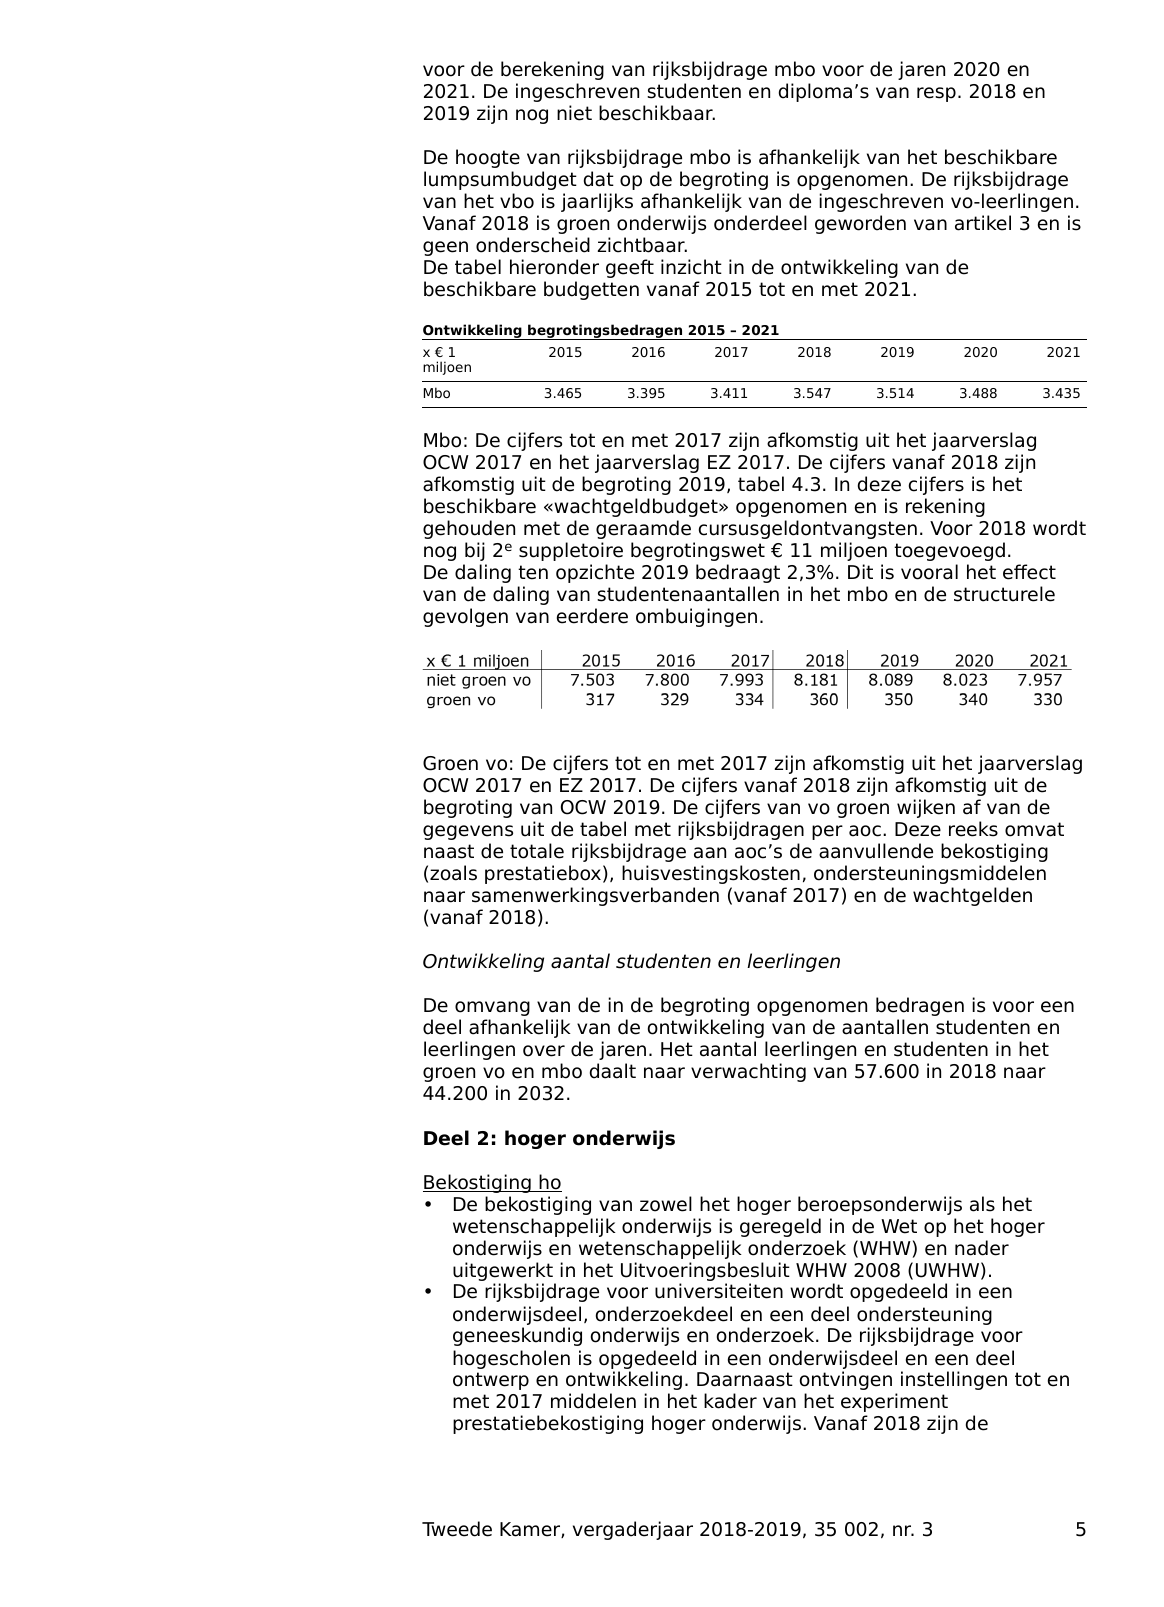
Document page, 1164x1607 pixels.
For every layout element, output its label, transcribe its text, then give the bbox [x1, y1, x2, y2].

table_cell 3.395 [588, 382, 671, 407]
table_cell 3.411 [671, 382, 754, 407]
table_cell 2017 [671, 340, 754, 381]
table_cell 2019 [838, 340, 920, 381]
subtitle Bekostiging ho [422, 1172, 1087, 1193]
table_cell 3.488 [920, 382, 1003, 407]
text Groen vo: De cijfers tot en met 2017 zijn afkomstig uit het jaarverslag OCW 2017 en EZ 2017. De cijfers vanaf 2018 zijn afkomstig uit de begroting van OCW 2019. De cijfers van vo groen wijken af van de gegevens uit de tabel met rijksbijdragen per aoc. Deze reeks omvat naast de totale rijksbijdrage aan aoc’s de aanvullende bekostiging (zoals prestatiebox), huisvestingskosten, ondersteuningsmiddelen naar samenwerkingsverbanden (vanaf 2017) en de wachtgelden (vanaf 2018). [422, 753, 1087, 929]
table_header Ontwikkeling begrotingsbedragen 2015 – 2021 [422, 323, 1087, 339]
text voor de berekening van rijksbijdrage mbo voor de jaren 2020 en 2021. De ingeschreven studenten en diploma’s van resp. 2018 en 2019 zijn nog niet beschikbaar. [422, 59, 1087, 125]
subtitle Ontwikkeling aantal studenten en leerlingen [422, 951, 1087, 973]
table_cell 3.547 [754, 382, 837, 407]
table_cell 3.465 [505, 382, 588, 407]
table_cell 2016 [588, 340, 671, 381]
table_cell 2018 [754, 340, 837, 381]
picture [422, 650, 1072, 709]
table_cell 3.435 [1004, 382, 1087, 407]
table_cell Mbo [422, 382, 505, 407]
table_cell 2020 [920, 340, 1003, 381]
table_cell 2015 [505, 340, 588, 381]
text De tabel hieronder geeft inzicht in de ontwikkeling van de beschikbare budgetten vanaf 2015 tot en met 2021. [422, 257, 1087, 301]
text De daling ten opzichte 2019 bedraagt 2,3%. Dit is vooral het effect van de daling van studentenaantallen in het mbo en de structurele gevolgen van eerdere ombuigingen. [422, 562, 1087, 628]
text Mbo: De cijfers tot en met 2017 zijn afkomstig uit het jaarverslag OCW 2017 en het jaarverslag EZ 2017. De cijfers vanaf 2018 zijn afkomstig uit de begroting 2019, tabel 4.3. In deze cijfers is het beschikbare «wachtgeldbudget» opgenomen en is rekening gehouden met de geraamde cursusgeldontvangsten. Voor 2018 wordt nog bij 2e suppletoire begrotingswet € 11 miljoen toegevoegd. [422, 430, 1087, 562]
subtitle Deel 2: hoger onderwijs [422, 1127, 1087, 1149]
table_cell 2021 [1004, 340, 1087, 381]
text • De bekostiging van zowel het hoger beroepsonderwijs als het wetenschappelijk onderwijs is geregeld in de Wet op het hoger onderwijs en wetenschappelijk onderzoek (WHW) en nader uitgewerkt in het Uitvoeringsbesluit WHW 2008 (UWHW). [422, 1193, 1087, 1281]
text • De rijksbijdrage voor universiteiten wordt opgedeeld in een onderwijsdeel, onderzoekdeel en een deel ondersteuning geneeskundig onderwijs en onderzoek. De rijksbijdrage voor hogescholen is opgedeeld in een onderwijsdeel en een deel ontwerp en ontwikkeling. Daarnaast ontvingen instellingen tot en met 2017 middelen in het kader van het experiment prestatiebekostiging hoger onderwijs. Vanaf 2018 zijn de [422, 1281, 1087, 1435]
table_cell x € 1 miljoen [422, 340, 505, 381]
table_cell 3.514 [838, 382, 920, 407]
text De hoogte van rijksbijdrage mbo is afhankelijk van het beschikbare lumpsumbudget dat op de begroting is opgenomen. De rijksbijdrage van het vbo is jaarlijks afhankelijk van de ingeschreven vo-leerlingen. Vanaf 2018 is groen onderwijs onderdeel geworden van artikel 3 en is geen onderscheid zichtbaar. [422, 147, 1087, 257]
text De omvang van de in de begroting opgenomen bedragen is voor een deel afhankelijk van de ontwikkeling van de aantallen studenten en leerlingen over de jaren. Het aantal leerlingen en studenten in het groen vo en mbo daalt naar verwachting van 57.600 in 2018 naar 44.200 in 2032. [422, 995, 1087, 1105]
